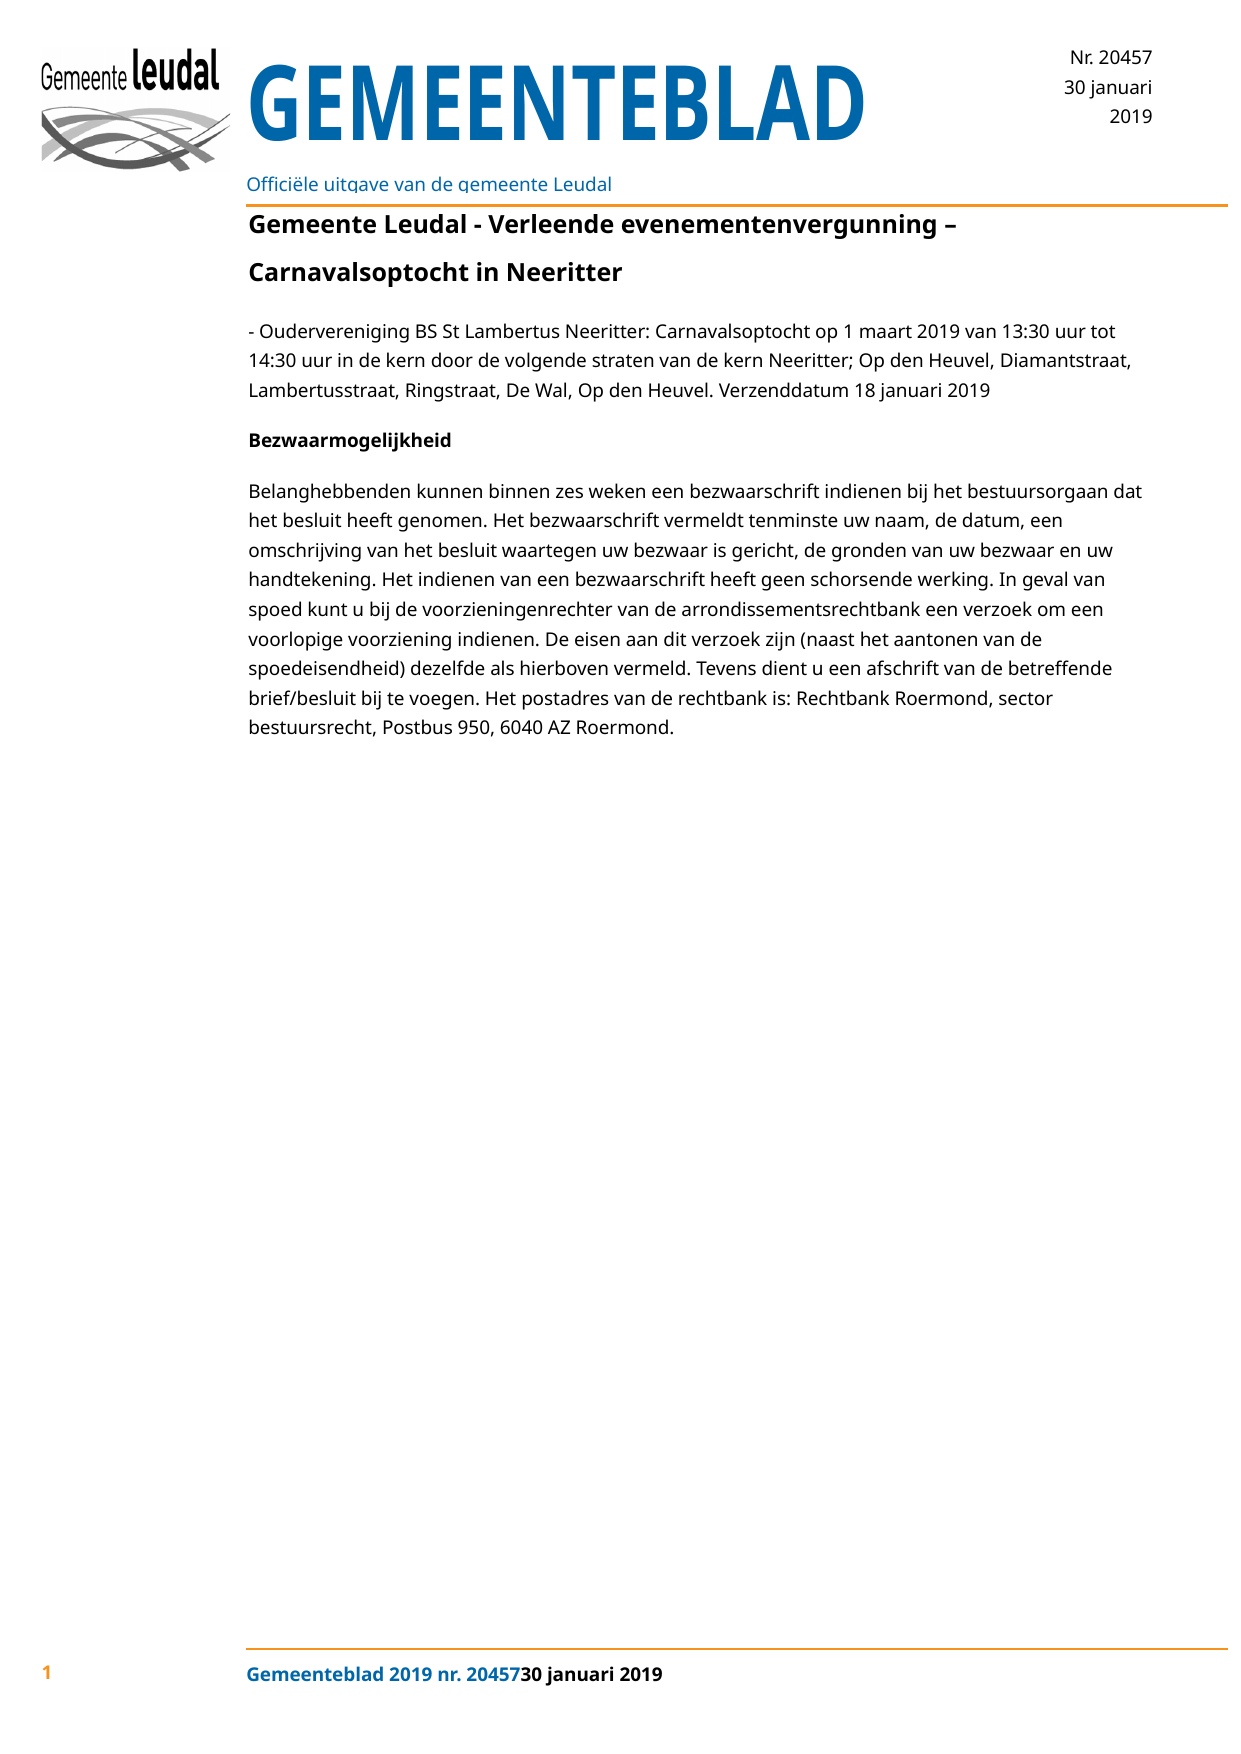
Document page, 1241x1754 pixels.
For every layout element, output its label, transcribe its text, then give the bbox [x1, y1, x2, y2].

picture [41, 47, 231, 172]
text Belanghebbenden kunnen binnen zes weken een bezwaarschrift indienen bij het bestuursorgaan dat het besluit heeft genomen. Het bezwaarschrift vermeldt tenminste uw naam, de datum, een omschrijving van het besluit waartegen uw bezwaar is gericht, de gronden van uw bezwaar en uw handtekening. Het indienen van een bezwaarschrift heeft geen schorsende werking. In geval van spoed kunt u bij de voorzieningenrechter van de arrondissementsrechtbank een verzoek om een voorlopige voorziening indienen. De eisen aan dit verzoek zijn (naast het aantonen van de spoedeisendheid) dezelfde als hierboven vermeld. Tevens dient u een afschrift van de betreffende brief/besluit bij te voegen. Het postadres van de rechtbank is: Rechtbank Roermond, sector bestuursrecht, Postbus 950, 6040 AZ Roermond. [248, 478, 1152, 740]
text Bezwaarmogelijkheid [248, 427, 1152, 453]
text - Oudervereniging BS St Lambertus Neeritter: Carnavalsoptocht op 1 maart 2019 van 13:30 uur tot 14:30 uur in de kern door de volgende straten van de kern Neeritter; Op den Heuvel, Diamantstraat, Lambertusstraat, Ringstraat, De Wal, Op den Heuvel. Verzenddatum 18 januari 2019 [248, 318, 1152, 403]
text Gemeente Leudal - Verleende evenementenvergunning – Carnavalsoptocht in Neeritter [248, 207, 1152, 288]
